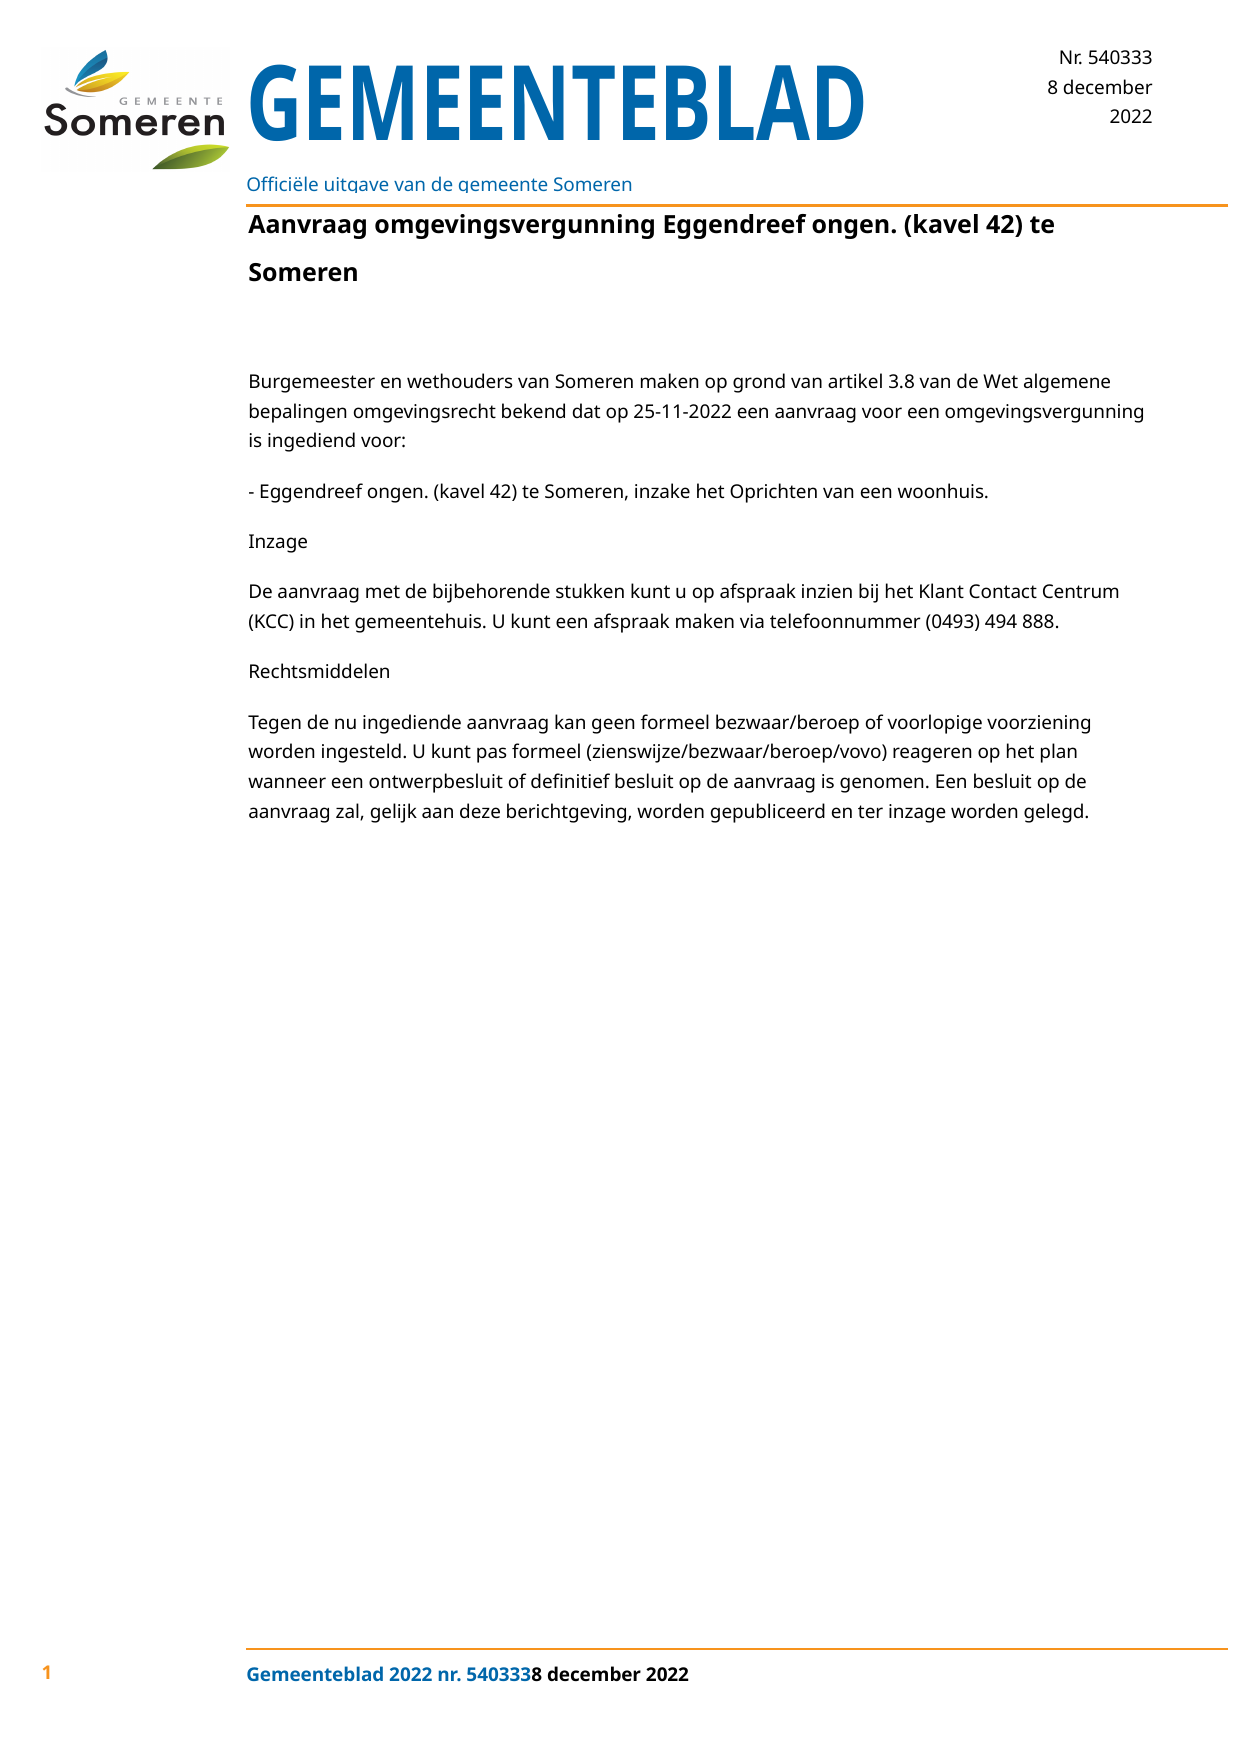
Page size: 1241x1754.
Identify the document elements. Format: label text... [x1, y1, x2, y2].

text Aanvraag omgevingsvergunning Eggendreef ongen. (kavel 42) te Someren [248, 207, 1152, 288]
text Inzage [248, 528, 1152, 554]
picture [41, 47, 231, 172]
text De aanvraag met de bijbehorende stukken kunt u op afspraak inzien bij het Klant Contact Centrum (KCC) in het gemeentehuis. U kunt een afspraak maken via telefoonnummer (0493) 494 888. [248, 579, 1152, 634]
text Tegen de nu ingediende aanvraag kan geen formeel bezwaar/beroep of voorlopige voorziening worden ingesteld. U kunt pas formeel (zienswijze/bezwaar/beroep/vovo) reageren op het plan wanneer een ontwerpbesluit of definitief besluit op de aanvraag is genomen. Een besluit op de aanvraag zal, gelijk aan deze berichtgeving, worden gepubliceerd en ter inzage worden gelegd. [248, 709, 1152, 824]
text - Eggendreef ongen. (kavel 42) te Someren, inzake het Oprichten van een woonhuis. [248, 478, 1152, 504]
text Rechtsmiddelen [248, 659, 1152, 684]
text Burgemeester en wethouders van Someren maken op grond van artikel 3.8 van de Wet algemene bepalingen omgevingsrecht bekend dat op 25-11-2022 een aanvraag voor een omgevingsvergunning is ingediend voor: [248, 368, 1152, 453]
